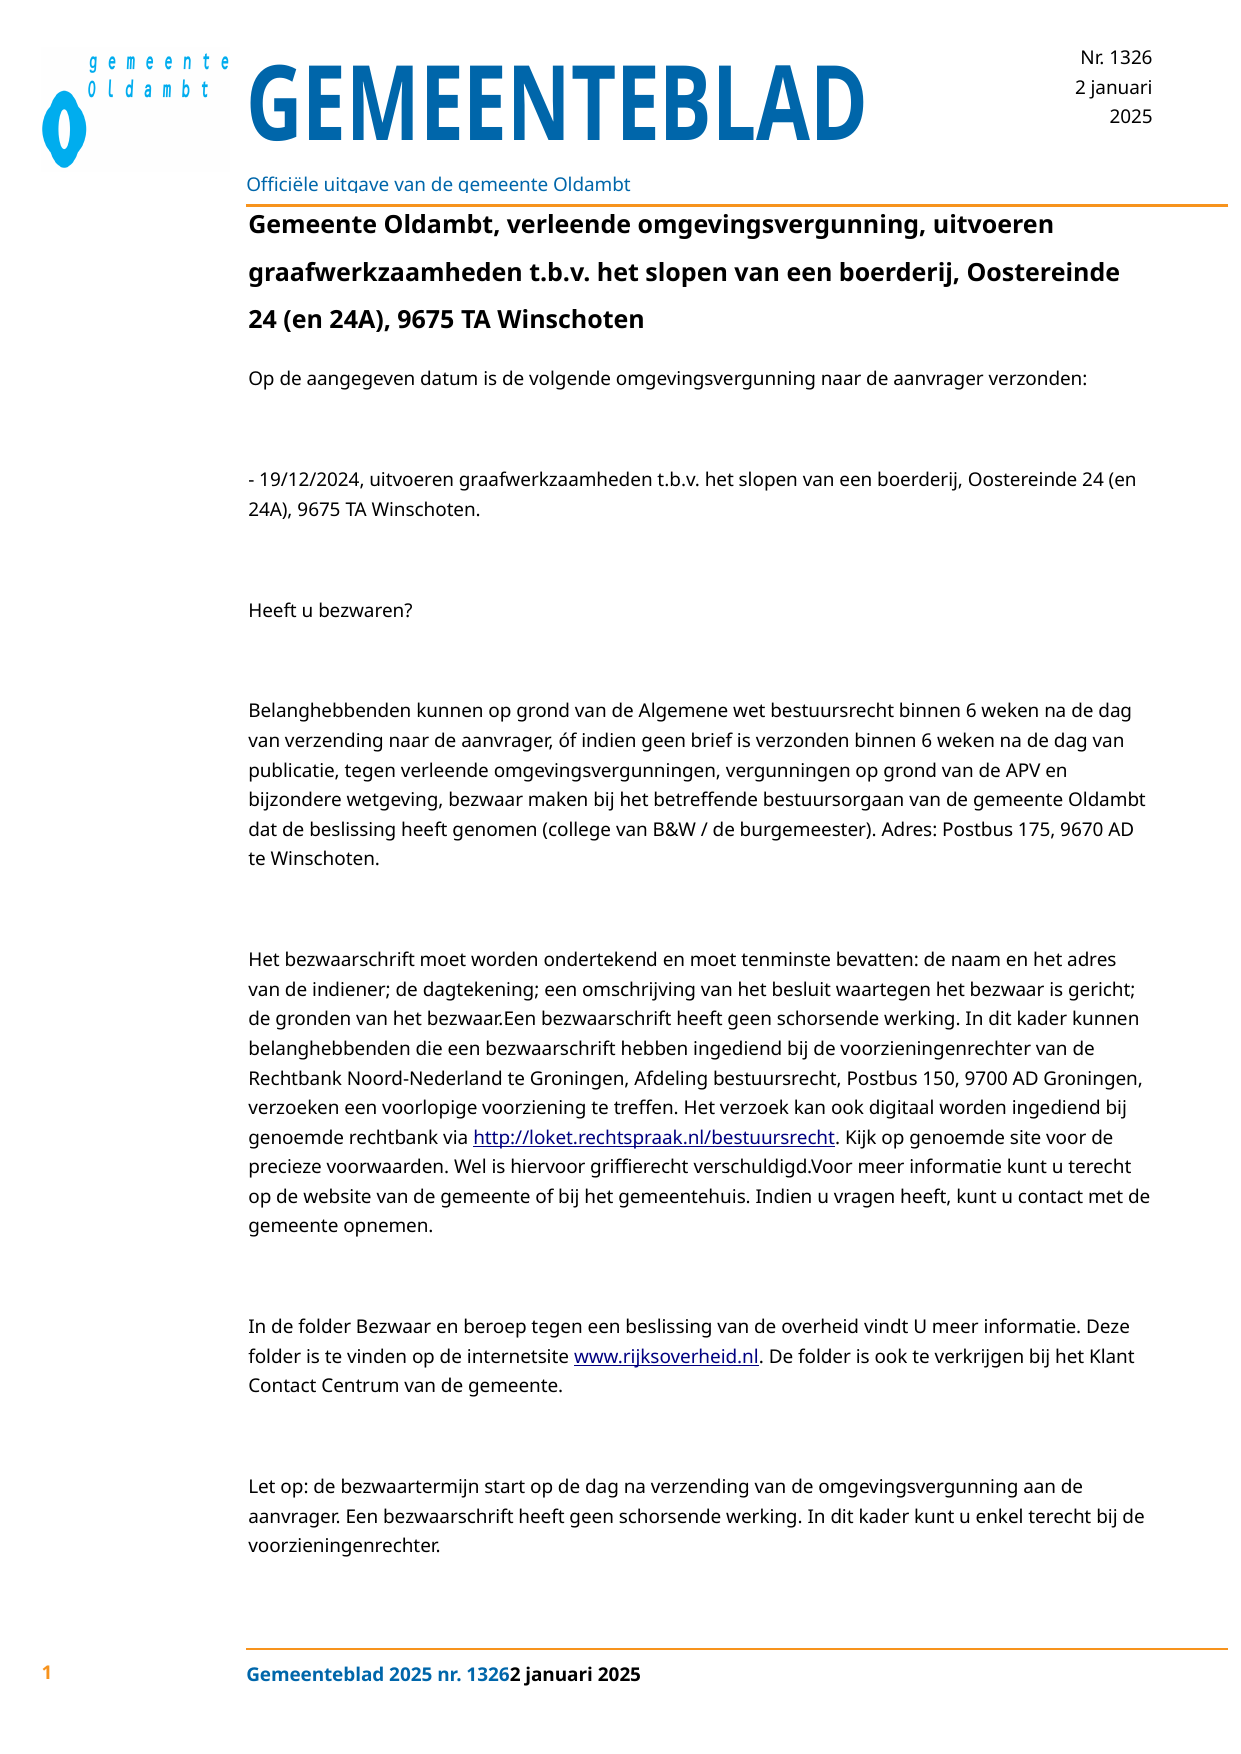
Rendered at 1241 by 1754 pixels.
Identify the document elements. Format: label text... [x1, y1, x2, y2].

text Heeft u bezwaren? [248, 597, 1152, 622]
text Gemeente Oldambt, verleende omgevingsvergunning, uitvoeren graafwerkzaamheden t.b.v. het slopen van een boerderij, Oostereinde 24 (en 24A), 9675 TA Winschoten [248, 207, 1152, 336]
text - 19/12/2024, uitvoeren graafwerkzaamheden t.b.v. het slopen van een boerderij, Oostereinde 24 (en 24A), 9675 TA Winschoten. [248, 466, 1152, 522]
text Het bezwaarschrift moet worden ondertekend en moet tenminste bevatten: de naam en het adres van de indiener; de dagtekening; een omschrijving van het besluit waartegen het bezwaar is gericht; de gronden van het bezwaar.Een bezwaarschrift heeft geen schorsende werking. In dit kader kunnen belanghebbenden die een bezwaarschrift hebben ingediend bij de voorzieningenrechter van de Rechtbank Noord-Nederland te Groningen, Afdeling bestuursrecht, Postbus 150, 9700 AD Groningen, verzoeken een voorlopige voorziening te treffen. Het verzoek kan ook digitaal worden ingediend bij genoemde rechtbank via http://loket.rechtspraak.nl/bestuursrecht. Kijk op genoemde site voor de precieze voorwaarden. Wel is hiervoor griffierecht verschuldigd.Voor meer informatie kunt u terecht op de website van de gemeente of bij het gemeentehuis. Indien u vragen heeft, kunt u contact met de gemeente opnemen. [248, 946, 1152, 1238]
text Let op: de bezwaartermijn start op de dag na verzending van de omgevingsvergunning aan de aanvrager. Een bezwaarschrift heeft geen schorsende werking. In dit kader kunt u enkel terecht bij de voorzieningenrechter. [248, 1473, 1152, 1558]
text Belanghebbenden kunnen op grond van de Algemene wet bestuursrecht binnen 6 weken na de dag van verzending naar de aanvrager, óf indien geen brief is verzonden binnen 6 weken na de dag van publicatie, tegen verleende omgevingsvergunningen, vergunningen op grond van de APV en bijzondere wetgeving, bezwaar maken bij het betreffende bestuursorgaan van de gemeente Oldambt dat de beslissing heeft genomen (college van B&W / de burgemeester). Adres: Postbus 175, 9670 AD te Winschoten. [248, 698, 1152, 871]
text In de folder Bezwaar en beroep tegen een beslissing van de overheid vindt U meer informatie. Deze folder is te vinden op de internetsite www.rijksoverheid.nl. De folder is ook te verkrijgen bij het Klant Contact Centrum van de gemeente. [248, 1313, 1152, 1398]
picture [41, 47, 231, 172]
text Op de aangegeven datum is de volgende omgevingsvergunning naar de aanvrager verzonden: [248, 366, 1152, 391]
